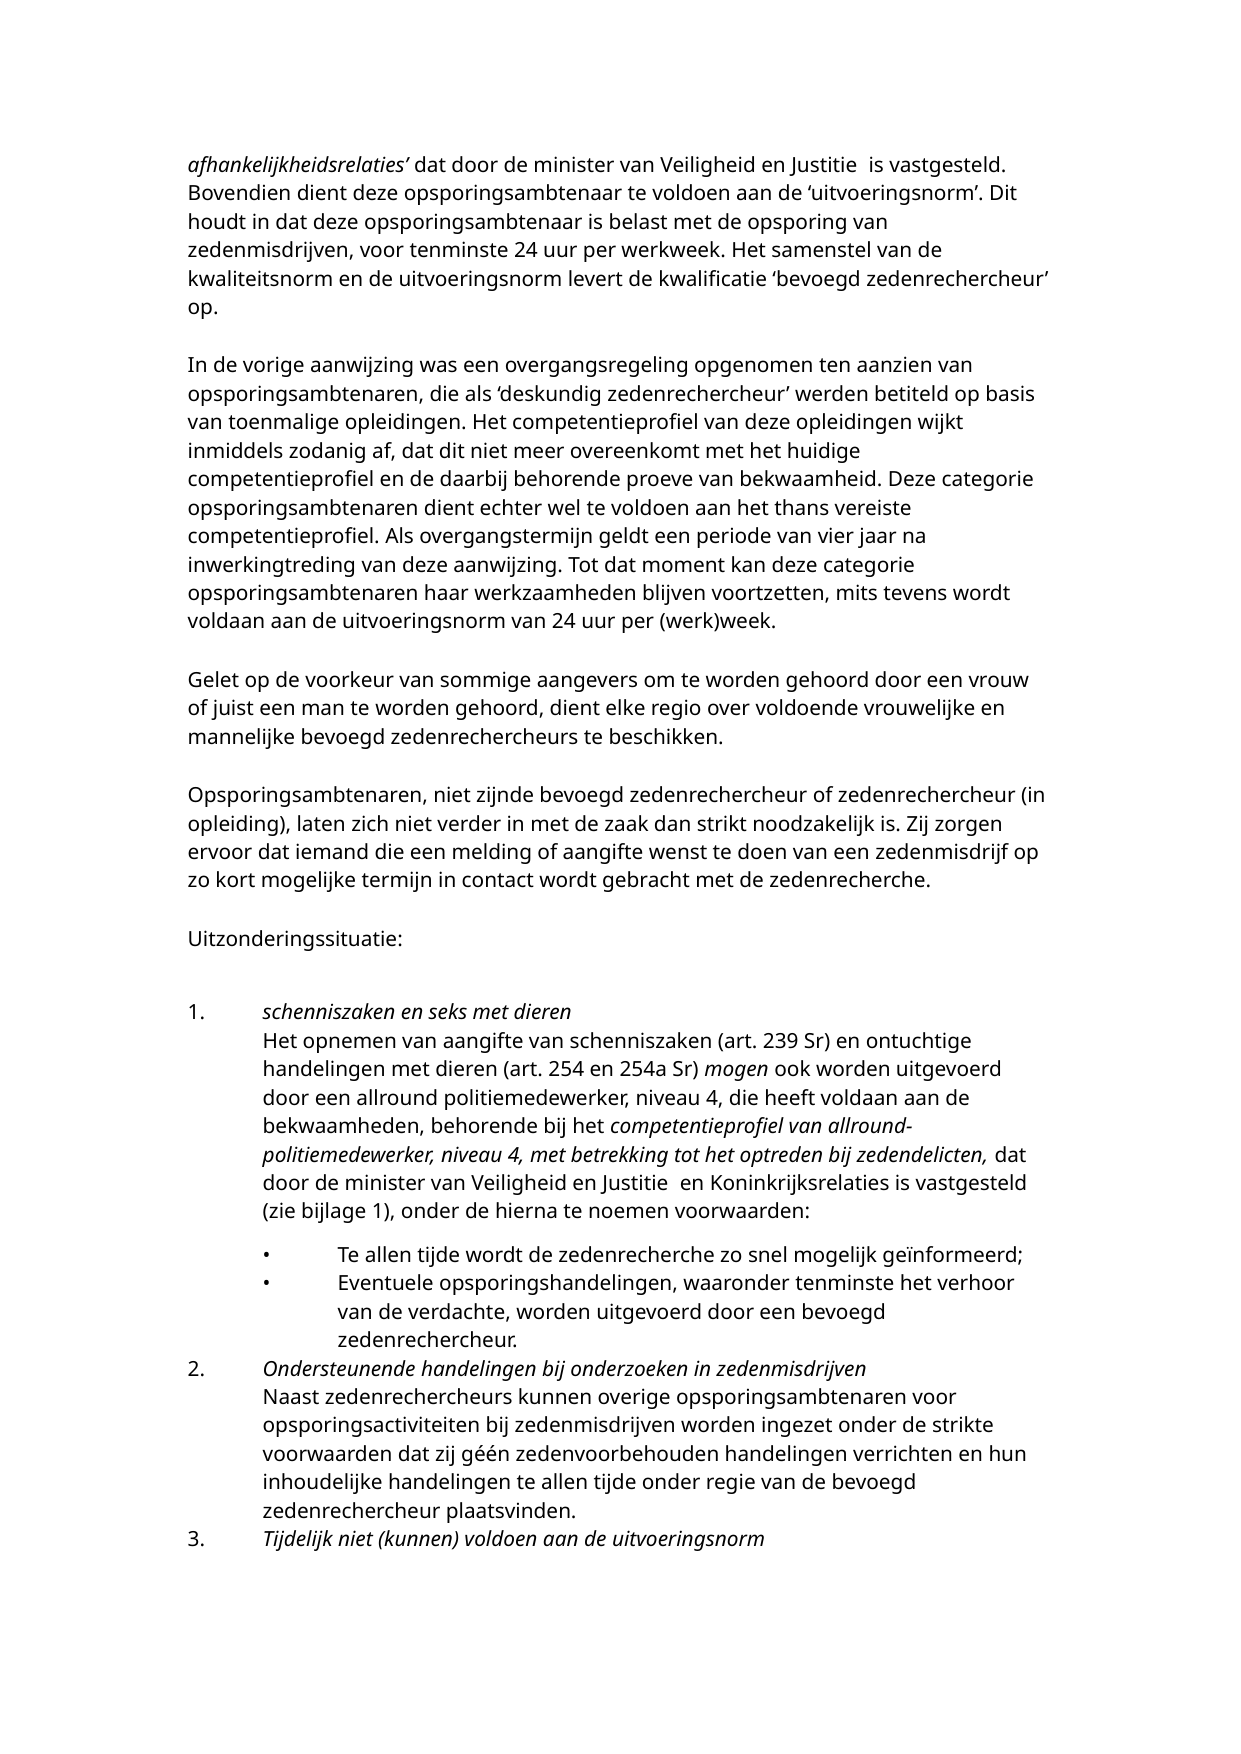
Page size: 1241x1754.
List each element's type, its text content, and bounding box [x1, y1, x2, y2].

text Opsporingsambtenaren, niet zijnde bevoegd zedenrechercheur of zedenrechercheur (in opleiding), laten zich niet verder in met de zaak dan strikt noodzakelijk is. Zij zorgen ervoor dat iemand die een melding of aangifte wenst te doen van een zedenmisdrijf op zo kort mogelijke termijn in contact wordt gebracht met de zedenrecherche. [187, 780, 1053, 894]
list Het opnemen van aangifte van schenniszaken (art. 239 Sr) en ontuchtige handelingen met dieren (art. 254 en 254a Sr) mogen ook worden uitgevoerd door een allround politiemedewerker, niveau 4, die heeft voldaan aan de bekwaamheden, behorende bij het competentieprofiel van allround-politiemedewerker, niveau 4, met betrekking tot het optreden bij zedendelicten, dat door de minister van Veiligheid en Justitie en Koninkrijksrelaties is vastgesteld (zie bijlage 1), onder de hierna te noemen voorwaarden: [187, 1026, 1053, 1225]
text Uitzonderingssituatie: [187, 924, 1053, 952]
list Eventuele opsporingshandelingen, waaronder tenminste het verhoor van de verdachte, worden uitgevoerd door een bevoegd zedenrechercheur. [262, 1268, 1053, 1354]
text Gelet op de voorkeur van sommige aangevers om te worden gehoord door een vrouw of juist een man te worden gehoord, dient elke regio over voldoende vrouwelijke en mannelijke bevoegd zedenrechercheurs te beschikken. [187, 665, 1053, 750]
list schenniszaken en seks met dieren [187, 997, 1053, 1026]
list Tijdelijk niet (kunnen) voldoen aan de uitvoeringsnorm [187, 1524, 1053, 1553]
text afhankelijkheidsrelaties’ dat door de minister van Veiligheid en Justitie is vastgesteld. Bovendien dient deze opsporingsambtenaar te voldoen aan de ‘uitvoeringsnorm’. Dit houdt in dat deze opsporingsambtenaar is belast met de opsporing van zedenmisdrijven, voor tenminste 24 uur per werkweek. Het samenstel van de kwaliteitsnorm en de uitvoeringsnorm levert de kwalificatie ‘bevoegd zedenrechercheur’ op. [187, 150, 1053, 321]
list Naast zedenrechercheurs kunnen overige opsporingsambtenaren voor opsporingsactiviteiten bij zedenmisdrijven worden ingezet onder de strikte voorwaarden dat zij géén zedenvoorbehouden handelingen verrichten en hun inhoudelijke handelingen te allen tijde onder regie van de bevoegd zedenrechercheur plaatsvinden. [187, 1382, 1053, 1524]
text In de vorige aanwijzing was een overgangsregeling opgenomen ten aanzien van opsporingsambtenaren, die als ‘deskundig zedenrechercheur’ werden betiteld op basis van toenmalige opleidingen. Het competentieprofiel van deze opleidingen wijkt inmiddels zodanig af, dat dit niet meer overeenkomt met het huidige competentieprofiel en de daarbij behorende proeve van bekwaamheid. Deze categorie opsporingsambtenaren dient echter wel te voldoen aan het thans vereiste competentieprofiel. Als overgangstermijn geldt een periode van vier jaar na inwerkingtreding van deze aanwijzing. Tot dat moment kan deze categorie opsporingsambtenaren haar werkzaamheden blijven voortzetten, mits tevens wordt voldaan aan de uitvoeringsnorm van 24 uur per (werk)week. [187, 351, 1053, 635]
list Ondersteunende handelingen bij onderzoeken in zedenmisdrijven [187, 1354, 1053, 1382]
list Te allen tijde wordt de zedenrecherche zo snel mogelijk geïnformeerd; [262, 1240, 1053, 1268]
